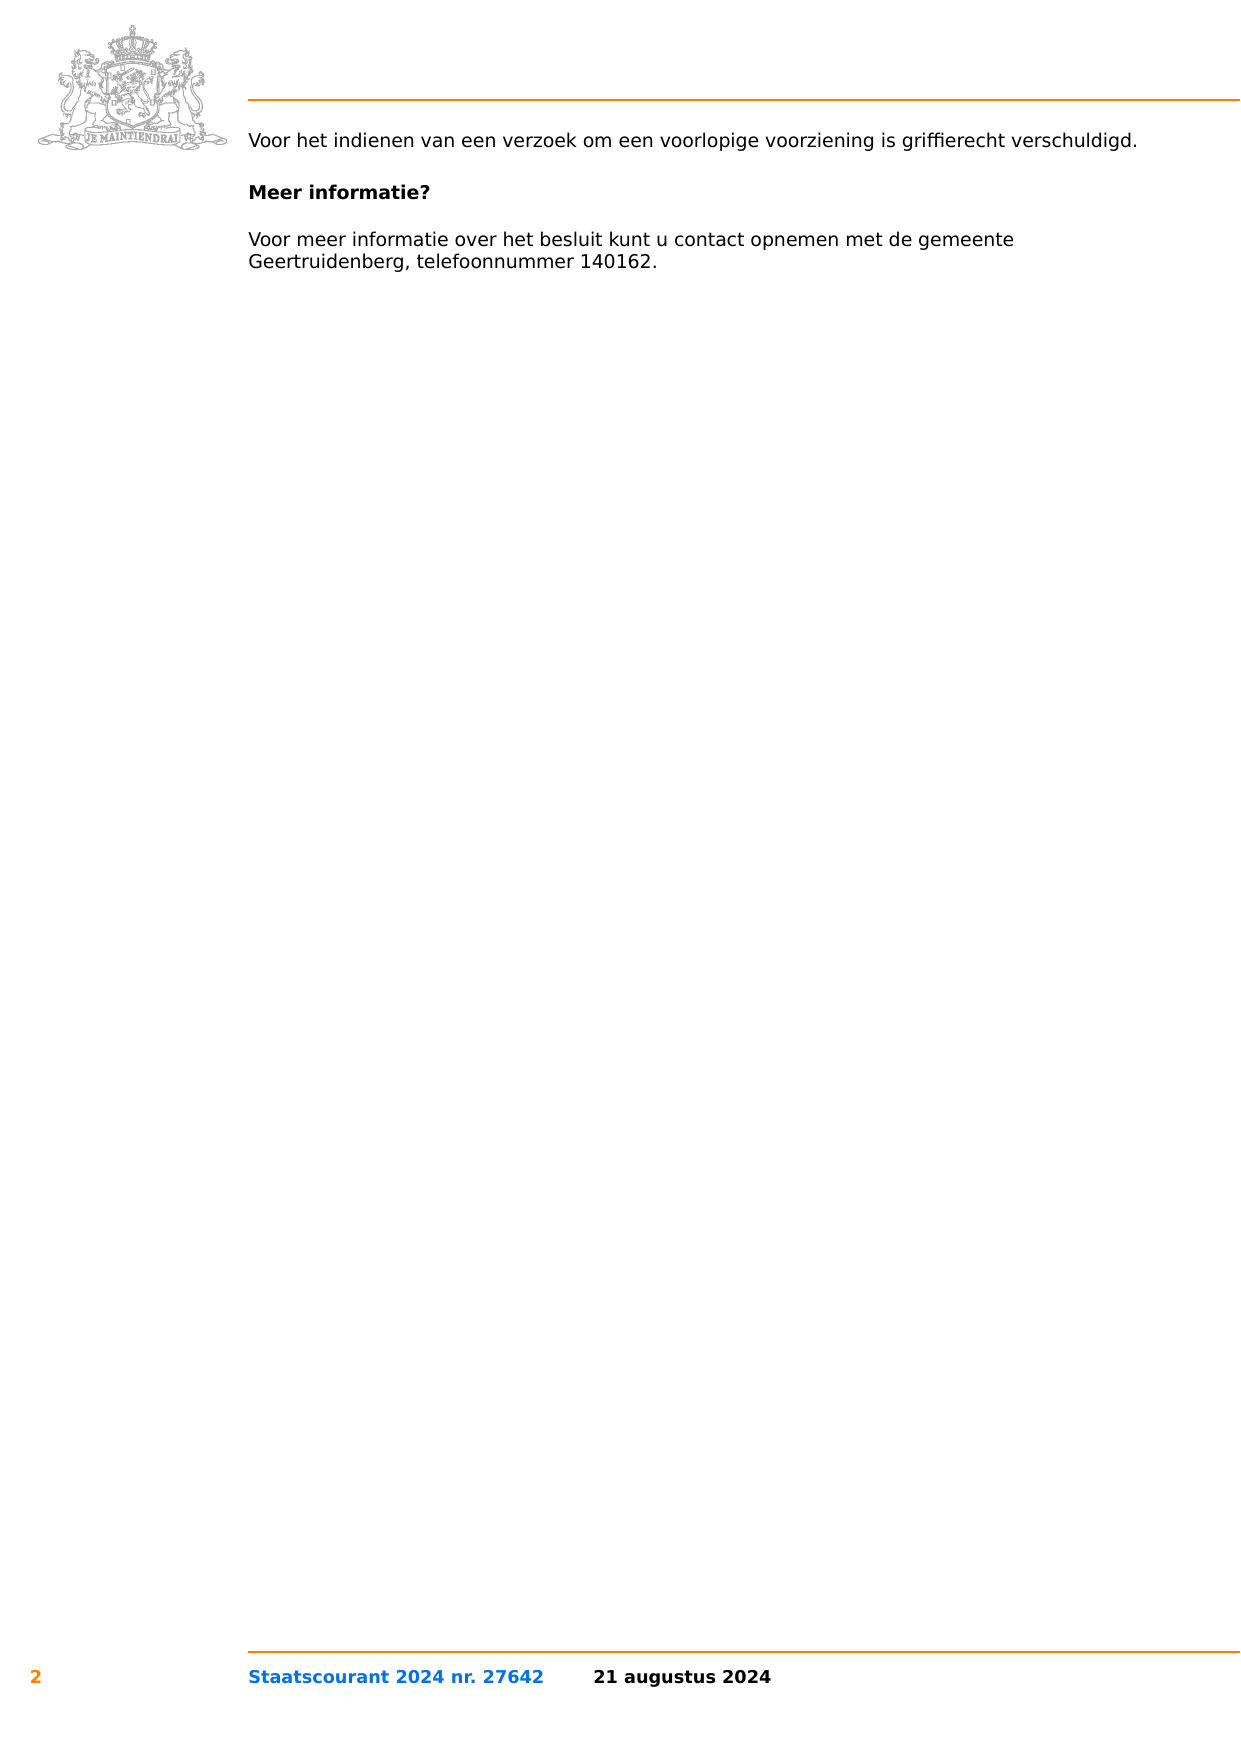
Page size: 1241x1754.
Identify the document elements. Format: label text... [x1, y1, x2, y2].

picture [38, 25, 227, 150]
text Voor het indienen van een verzoek om een voorlopige voorziening is griffierecht verschuldigd. [248, 130, 1163, 152]
text Voor meer informatie over het besluit kunt u contact opnemen met de gemeente Geertruidenberg, telefoonnummer 140162. [248, 229, 1163, 273]
subtitle Meer informatie? [248, 182, 1163, 204]
